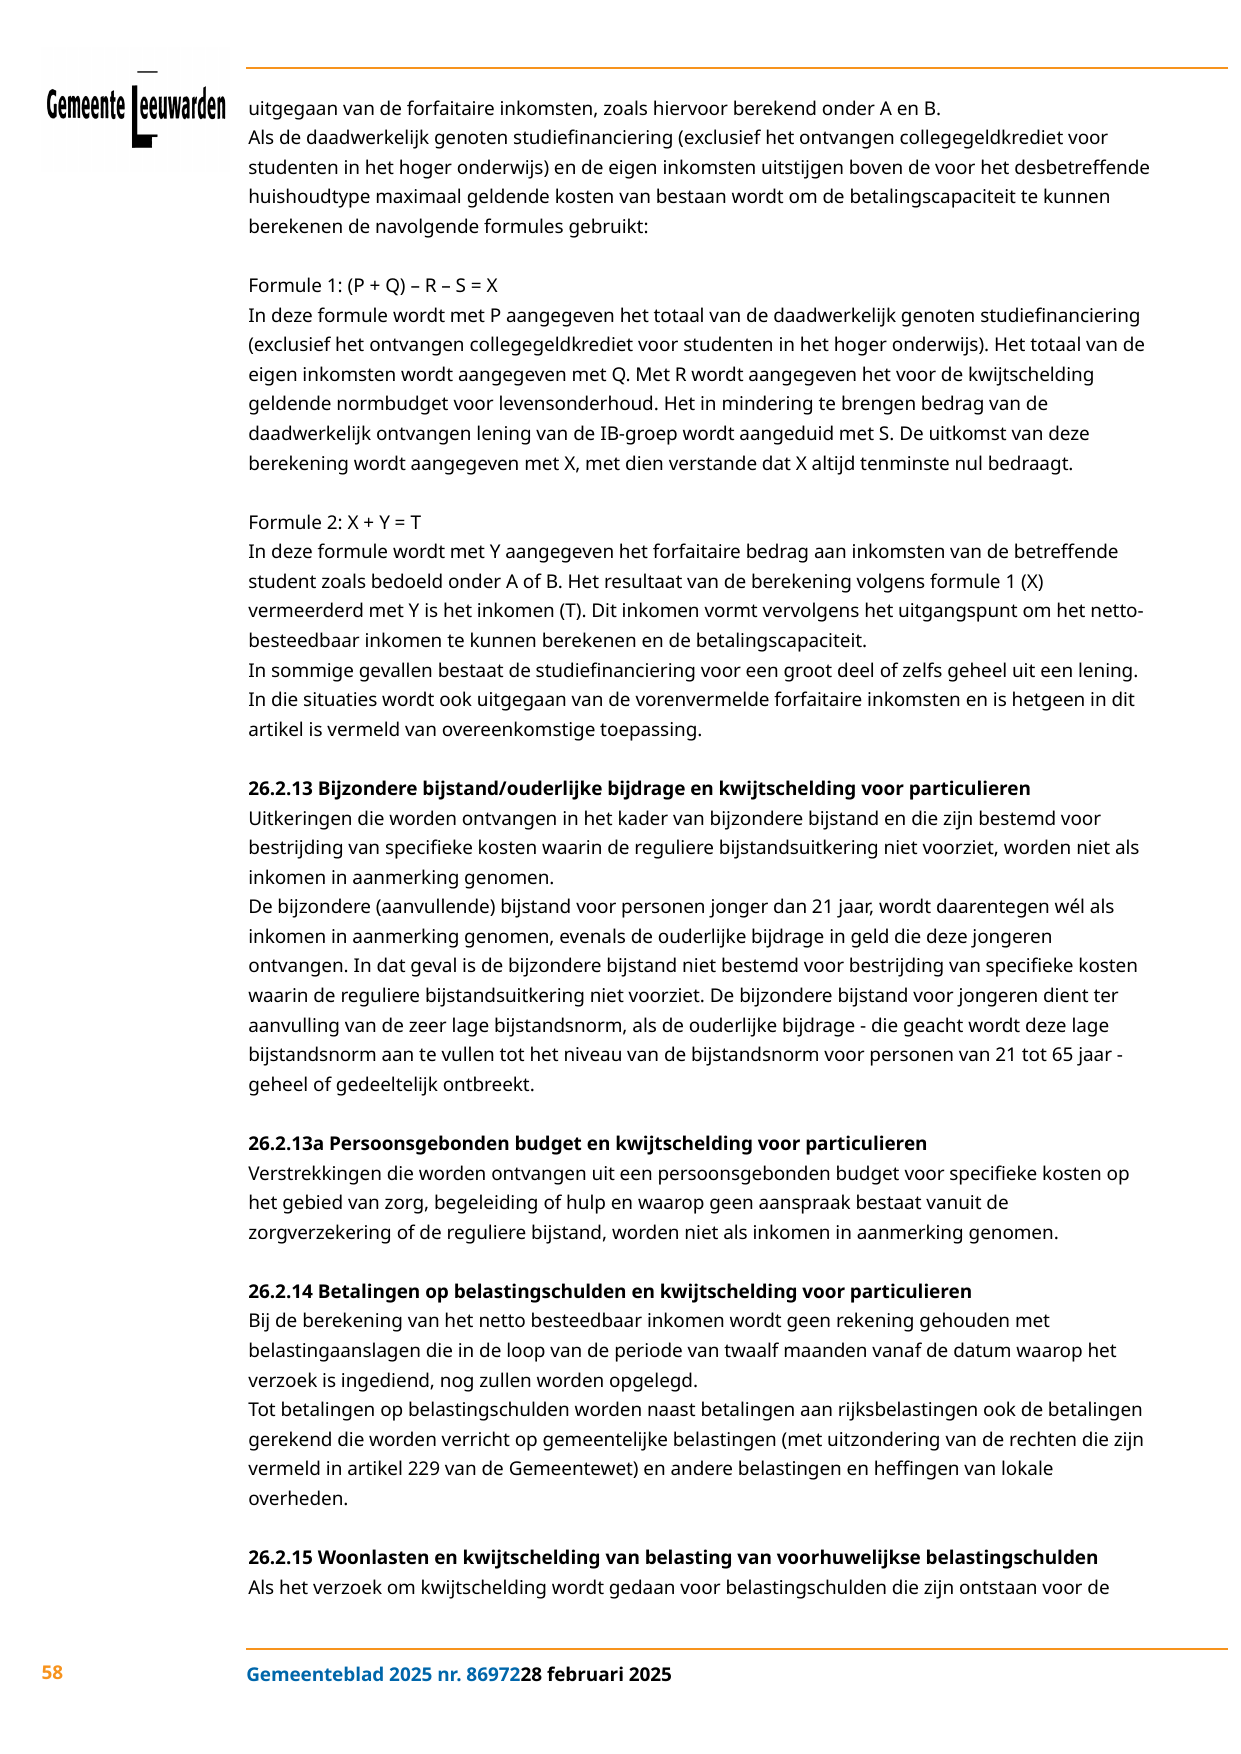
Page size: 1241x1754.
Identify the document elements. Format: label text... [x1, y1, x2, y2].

text Als de daadwerkelijk genoten studiefinanciering (exclusief het ontvangen collegegeldkrediet voor studenten in het hoger onderwijs) en de eigen inkomsten uitstijgen boven de voor het desbetreffende huishoudtype maximaal geldende kosten van bestaan wordt om de betalingscapaciteit te kunnen berekenen de navolgende formules gebruikt: [248, 124, 1152, 239]
text Als het verzoek om kwijtschelding wordt gedaan voor belastingschulden die zijn ontstaan voor de [248, 1574, 1152, 1600]
text Tot betalingen op belastingschulden worden naast betalingen aan rijksbelastingen ook de betalingen gerekend die worden verricht op gemeentelijke belastingen (met uitzondering van de rechten die zijn vermeld in artikel 229 van de Gemeentewet) en andere belastingen en heffingen van lokale overheden. [248, 1396, 1152, 1511]
text Uitkeringen die worden ontvangen in het kader van bijzondere bijstand en die zijn bestemd voor bestrijding van specifieke kosten waarin de reguliere bijstandsuitkering niet voorziet, worden niet als inkomen in aanmerking genomen. [248, 805, 1152, 890]
text De bijzondere (aanvullende) bijstand voor personen jonger dan 21 jaar, wordt daarentegen wél als inkomen in aanmerking genomen, evenals de ouderlijke bijdrage in geld die deze jongeren ontvangen. In dat geval is de bijzondere bijstand niet bestemd voor bestrijding van specifieke kosten waarin de reguliere bijstandsuitkering niet voorziet. De bijzondere bijstand voor jongeren dient ter aanvulling van de zeer lage bijstandsnorm, als de ouderlijke bijdrage - die geacht wordt deze lage bijstandsnorm aan te vullen tot het niveau van de bijstandsnorm voor personen van 21 tot 65 jaar - geheel of gedeeltelijk ontbreekt. [248, 893, 1152, 1097]
text Formule 1: (P + Q) – R – S = X [248, 272, 1152, 298]
text In deze formule wordt met Y aangegeven het forfaitaire bedrag aan inkomsten van de betreffende student zoals bedoeld onder A of B. Het resultaat van de berekening volgens formule 1 (X) vermeerderd met Y is het inkomen (T). Dit inkomen vormt vervolgens het uitgangspunt om het netto-besteedbaar inkomen te kunnen berekenen en de betalingscapaciteit. [248, 538, 1152, 653]
text Bij de berekening van het netto besteedbaar inkomen wordt geen rekening gehouden met belastingaanslagen die in de loop van de periode van twaalf maanden vanaf de datum waarop het verzoek is ingediend, nog zullen worden opgelegd. [248, 1308, 1152, 1393]
text 26.2.13 Bijzondere bijstand/ouderlijke bijdrage en kwijtschelding voor particulieren [248, 775, 1152, 801]
text 26.2.14 Betalingen op belastingschulden en kwijtschelding voor particulieren [248, 1278, 1152, 1304]
text In deze formule wordt met P aangegeven het totaal van de daadwerkelijk genoten studiefinanciering (exclusief het ontvangen collegegeldkrediet voor studenten in het hoger onderwijs). Het totaal van de eigen inkomsten wordt aangegeven met Q. Met R wordt aangegeven het voor de kwijtschelding geldende normbudget voor levensonderhoud. Het in mindering te brengen bedrag van de daadwerkelijk ontvangen lening van de IB-groep wordt aangeduid met S. De uitkomst van deze berekening wordt aangegeven met X, met dien verstande dat X altijd tenminste nul bedraagt. [248, 302, 1152, 476]
text 26.2.13a Persoonsgebonden budget en kwijtschelding voor particulieren [248, 1130, 1152, 1156]
text Formule 2: X + Y = T [248, 509, 1152, 535]
text 26.2.15 Woonlasten en kwijtschelding van belasting van voorhuwelijkse belastingschulden [248, 1544, 1152, 1570]
text Verstrekkingen die worden ontvangen uit een persoonsgebonden budget voor specifieke kosten op het gebied van zorg, begeleiding of hulp en waarop geen aanspraak bestaat vanuit de zorgverzekering of de reguliere bijstand, worden niet als inkomen in aanmerking genomen. [248, 1160, 1152, 1245]
text In sommige gevallen bestaat de studiefinanciering voor een groot deel of zelfs geheel uit een lening. In die situaties wordt ook uitgegaan van de vorenvermelde forfaitaire inkomsten en is hetgeen in dit artikel is vermeld van overeenkomstige toepassing. [248, 657, 1152, 742]
text uitgegaan van de forfaitaire inkomsten, zoals hiervoor berekend onder A en B. [248, 95, 1152, 121]
picture [41, 47, 231, 172]
